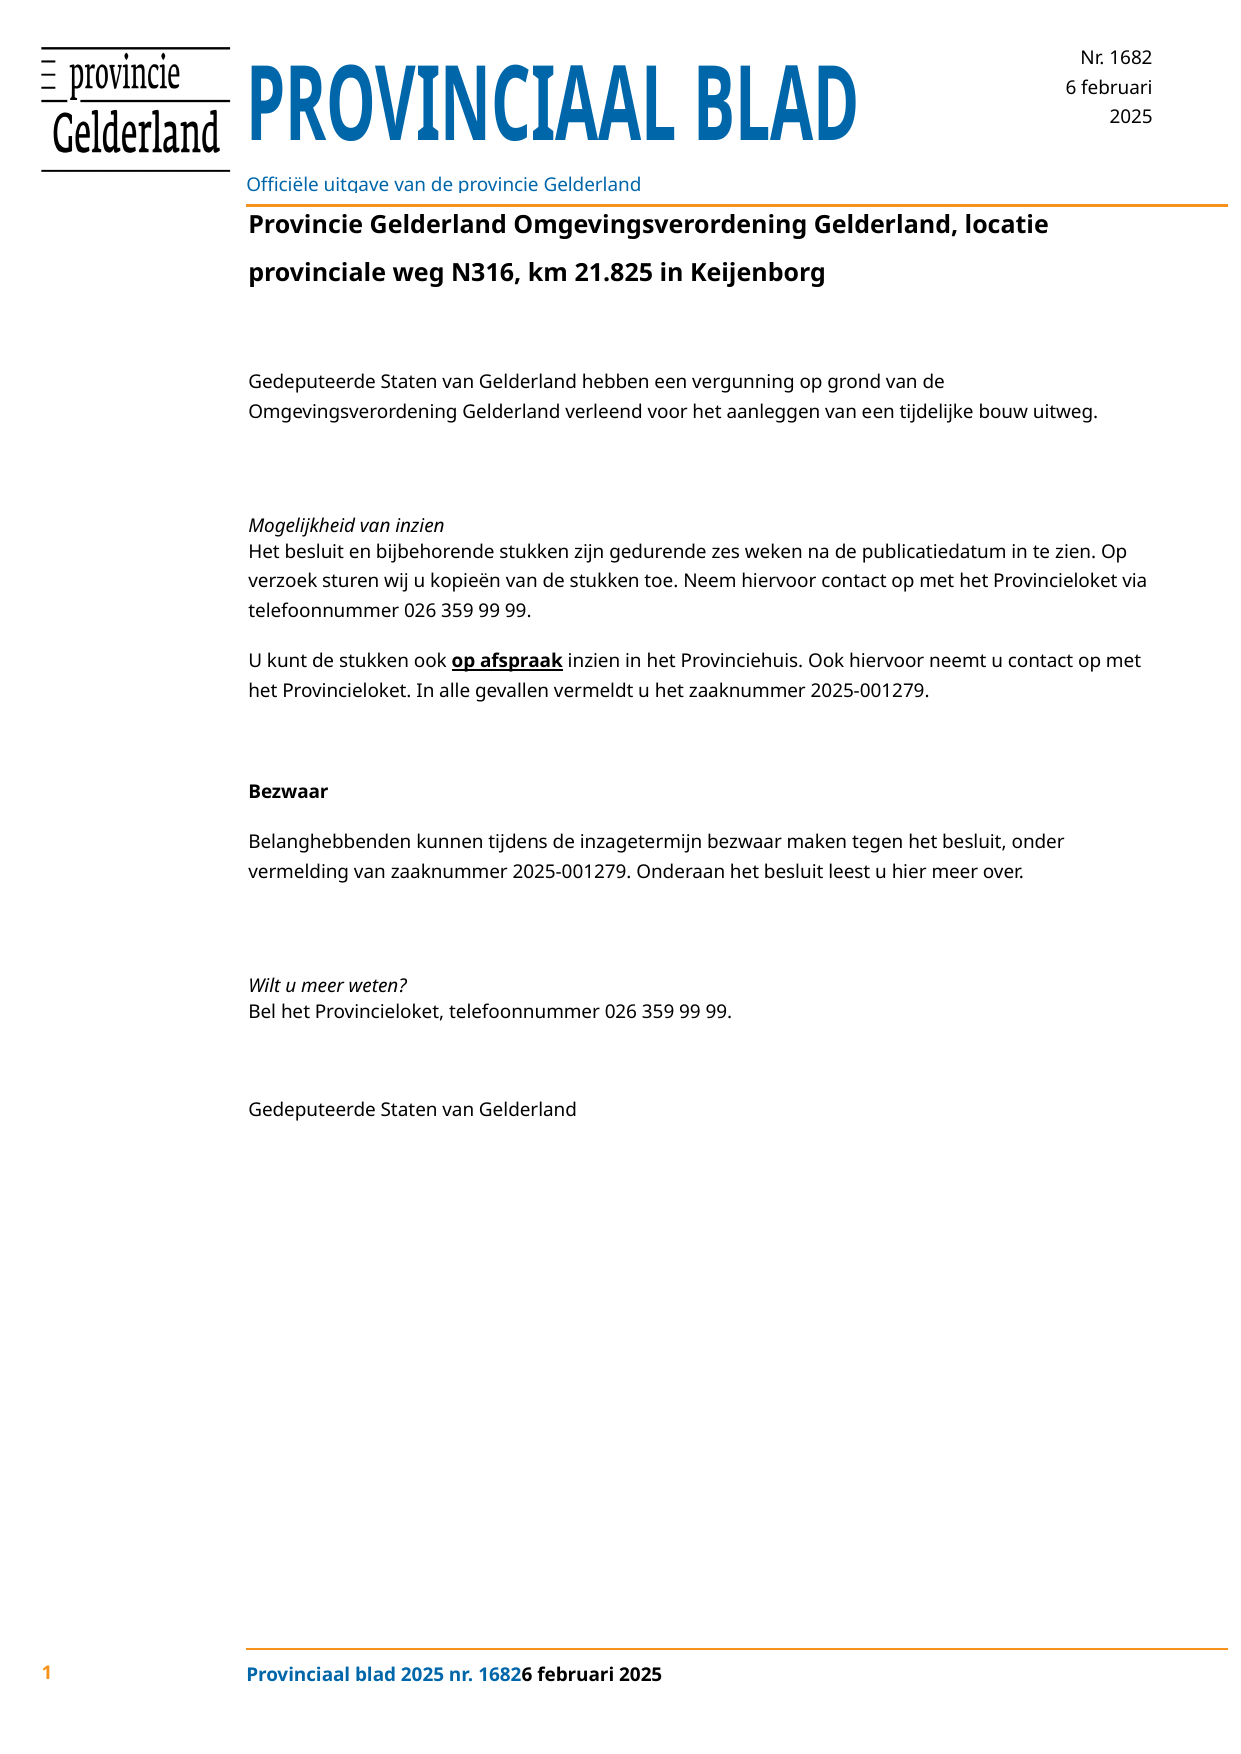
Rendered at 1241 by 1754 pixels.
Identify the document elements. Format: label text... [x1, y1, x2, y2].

picture [41, 47, 231, 172]
text Bezwaar [248, 778, 1152, 804]
text Gedeputeerde Staten van Gelderland hebben een vergunning op grond van de Omgevingsverordening Gelderland verleend voor het aanleggen van een tijdelijke bouw uitweg. [248, 368, 1152, 424]
text Mogelijkheid van inzien [248, 512, 1152, 538]
text Gedeputeerde Staten van Gelderland [248, 1096, 1152, 1122]
text Wilt u meer weten? [248, 972, 1152, 998]
text Bel het Provincieloket, telefoonnummer 026 359 99 99. [248, 998, 1152, 1024]
text U kunt de stukken ook op afspraak inzien in het Provinciehuis. Ook hiervoor neemt u contact op met het Provincieloket. In alle gevallen vermeldt u het zaaknummer 2025-001279. [248, 648, 1152, 703]
text Belanghebbenden kunnen tijdens de inzagetermijn bezwaar maken tegen het besluit, onder vermelding van zaaknummer 2025-001279. Onderaan het besluit leest u hier meer over. [248, 828, 1152, 884]
text Provincie Gelderland Omgevingsverordening Gelderland, locatie provinciale weg N316, km 21.825 in Keijenborg [248, 207, 1152, 288]
text Het besluit en bijbehorende stukken zijn gedurende zes weken na de publicatiedatum in te zien. Op verzoek sturen wij u kopieën van de stukken toe. Neem hiervoor contact op met het Provincieloket via telefoonnummer 026 359 99 99. [248, 538, 1152, 623]
